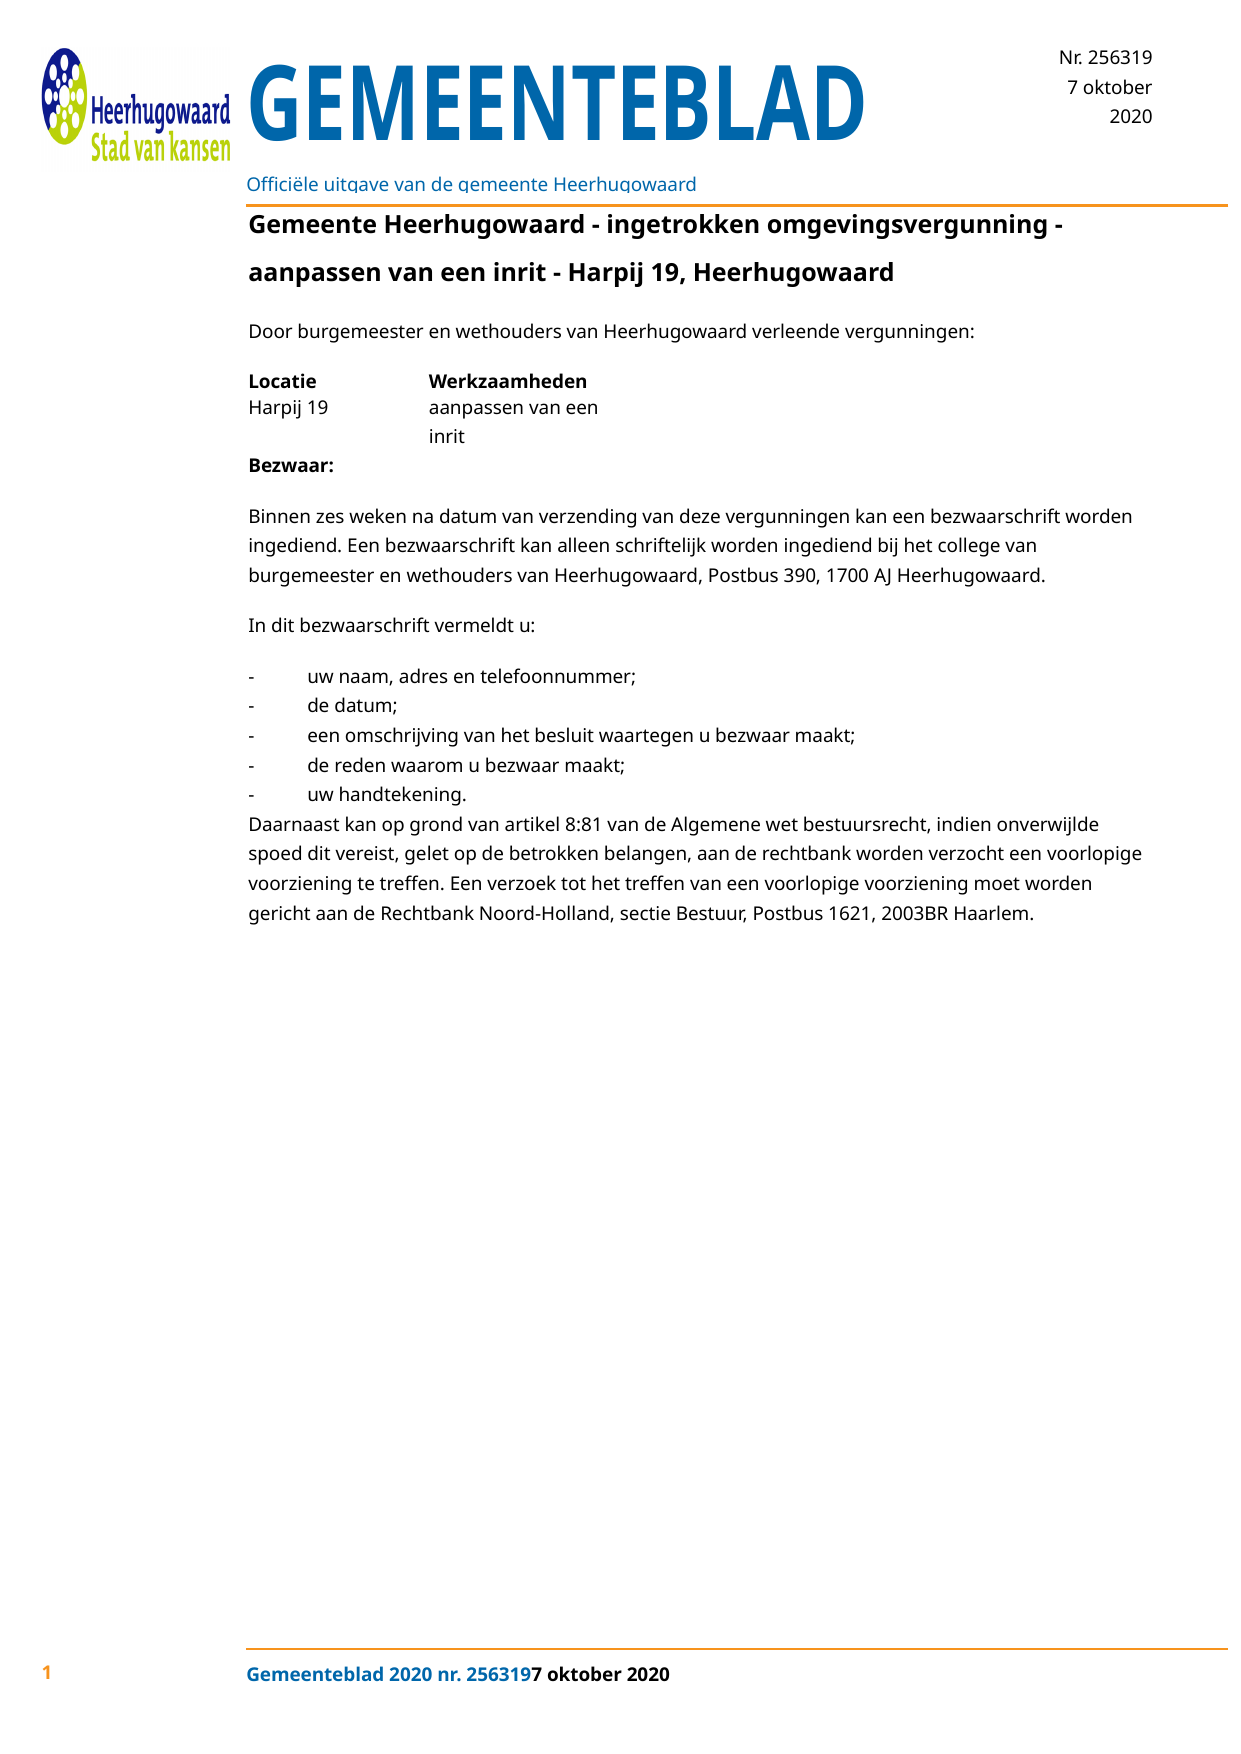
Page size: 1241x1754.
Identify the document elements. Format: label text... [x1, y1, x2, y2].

text Bezwaar: [248, 453, 1152, 478]
picture [41, 47, 231, 172]
table_cell Harpij 19 [248, 394, 429, 449]
text Daarnaast kan op grond van artikel 8:81 van de Algemene wet bestuursrecht, indien onverwijlde spoed dit vereist, gelet op de betrokken belangen, aan de rechtbank worden verzocht een voorlopige voorziening te treffen. Een verzoek tot het treffen van een voorlopige voorziening moet worden gericht aan de Rechtbank Noord-Holland, sectie Bestuur, Postbus 1621, 2003BR Haarlem. [248, 811, 1152, 926]
text In dit bezwaarschrift vermeldt u: [248, 613, 1152, 638]
text Door burgemeester en wethouders van Heerhugowaard verleende vergunningen: [248, 318, 1152, 344]
list uw naam, adres en telefoonnummer; [248, 663, 1152, 689]
table_cell aanpassen van een inrit [429, 394, 609, 449]
list een omschrijving van het besluit waartegen u bezwaar maakt; [248, 722, 1152, 748]
text Binnen zes weken na datum van verzending van deze vergunningen kan een bezwaarschrift worden ingediend. Een bezwaarschrift kan alleen schriftelijk worden ingediend bij het college van burgemeester en wethouders van Heerhugowaard, Postbus 390, 1700 AJ Heerhugowaard. [248, 503, 1152, 588]
table_header Werkzaamheden [429, 369, 609, 394]
text Gemeente Heerhugowaard - ingetrokken omgevingsvergunning - aanpassen van een inrit - Harpij 19, Heerhugowaard [248, 207, 1152, 288]
table_header Locatie [248, 369, 429, 394]
list uw handtekening. [248, 781, 1152, 807]
list de reden waarom u bezwaar maakt; [248, 752, 1152, 778]
list de datum; [248, 693, 1152, 718]
